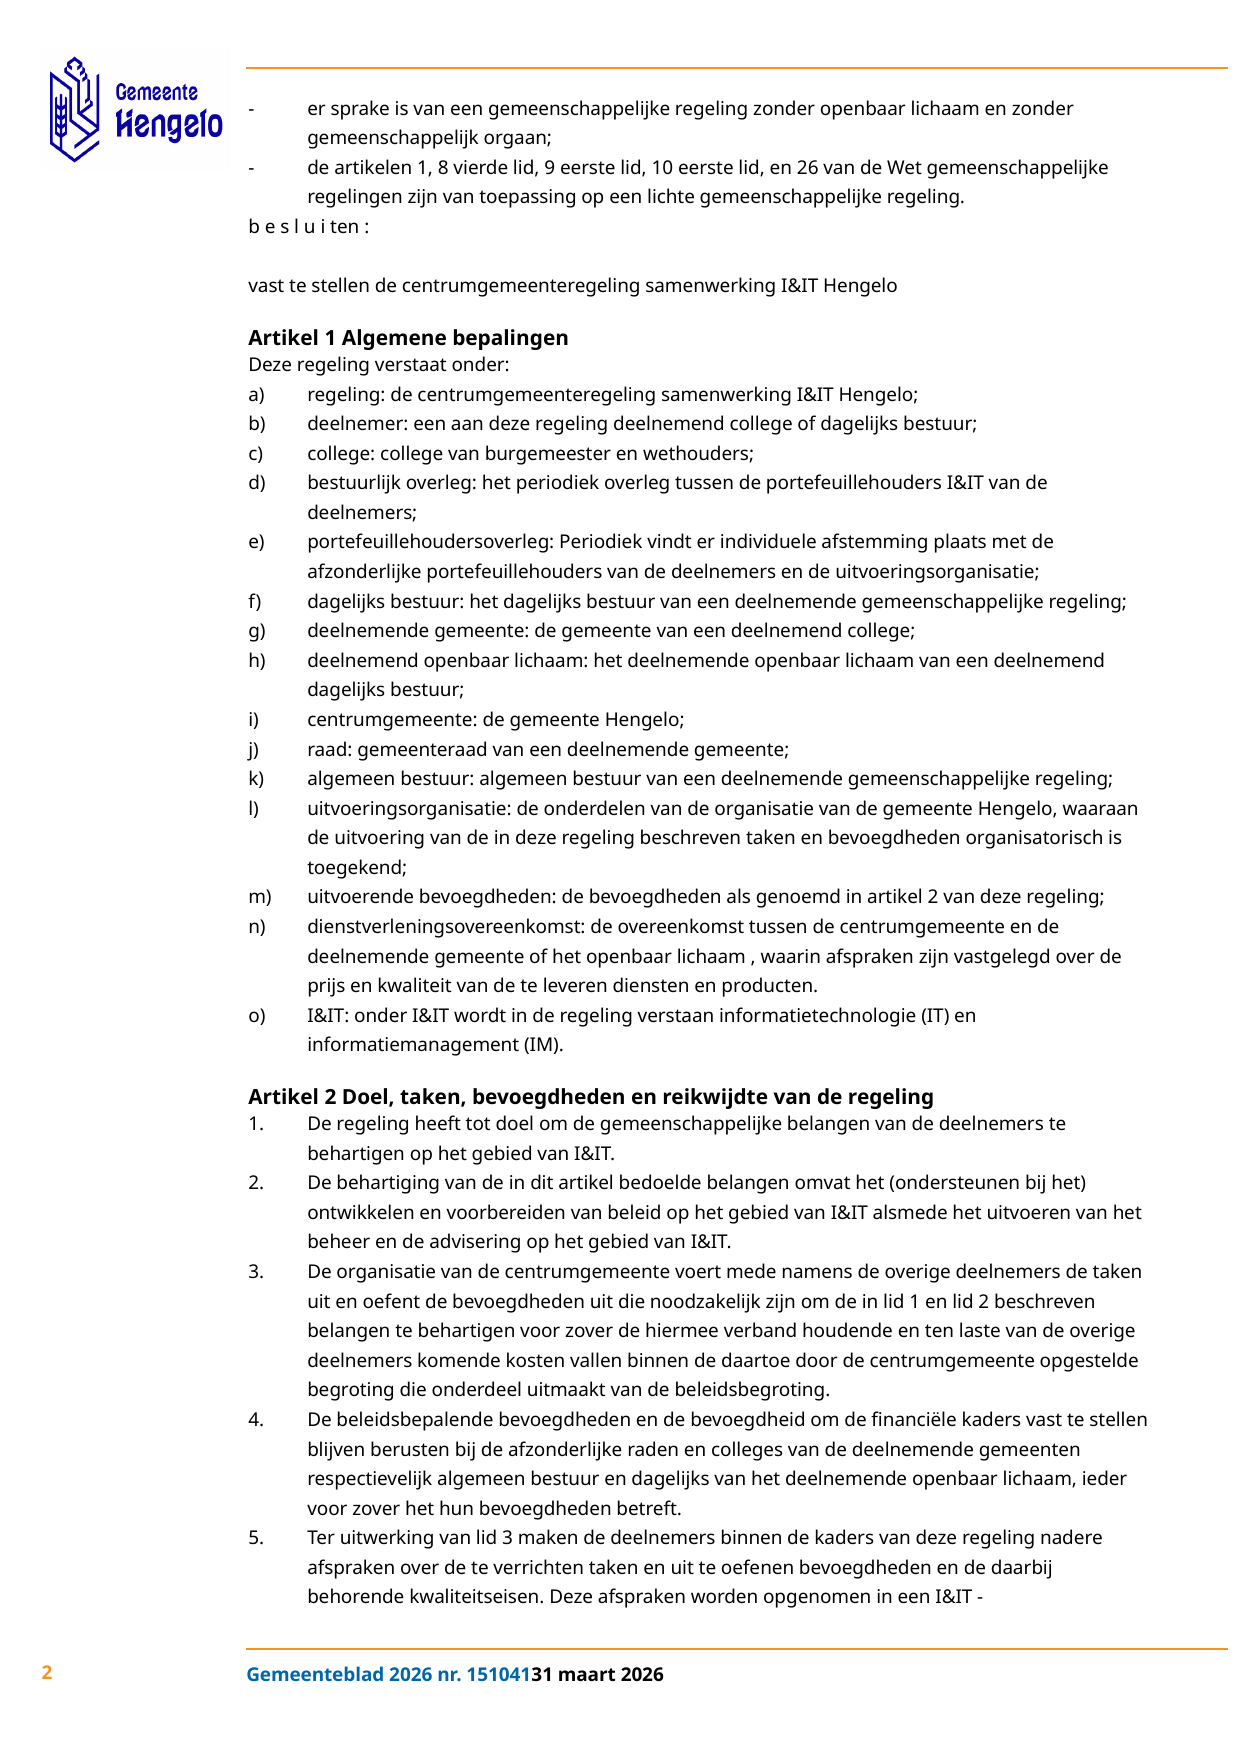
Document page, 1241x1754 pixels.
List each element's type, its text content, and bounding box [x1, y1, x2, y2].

list uitvoeringsorganisatie: de onderdelen van de organisatie van de gemeente Hengelo, waaraan de uitvoering van de in deze regeling beschreven taken en bevoegdheden organisatorisch is toegekend; [248, 795, 1152, 880]
list De behartiging van de in dit artikel bedoelde belangen omvat het (ondersteunen bij het) ontwikkelen en voorbereiden van beleid op het gebied van I&IT alsmede het uitvoeren van het beheer en de advisering op het gebied van I&IT. [248, 1169, 1152, 1254]
list Ter uitwerking van lid 3 maken de deelnemers binnen de kaders van deze regeling nadere afspraken over de te verrichten taken en uit te oefenen bevoegdheden en de daarbij behorende kwaliteitseisen. Deze afspraken worden opgenomen in een I&IT [248, 1524, 1152, 1609]
list dagelijks bestuur: het dagelijks bestuur van een deelnemende gemeenschappelijke regeling; [248, 588, 1152, 613]
list De beleidsbepalende bevoegdheden en de bevoegdheid om de financiële kaders vast te stellen blijven berusten bij de afzonderlijke raden en colleges van de deelnemende gemeenten respectievelijk algemeen bestuur en dagelijks van het deelnemende openbaar lichaam, ieder voor zover het hun bevoegdheden betreft. [248, 1406, 1152, 1521]
text b e s l u i ten : [248, 213, 1152, 239]
list algemeen bestuur: algemeen bestuur van een deelnemende gemeenschappelijke regeling; [248, 765, 1152, 791]
list deelnemende gemeente: de gemeente van een deelnemend college; [248, 617, 1152, 643]
list De regeling heeft tot doel om de gemeenschappelijke belangen van de deelnemers te behartigen op het gebied van I&IT. [248, 1110, 1152, 1166]
list raad: gemeenteraad van een deelnemende gemeente; [248, 736, 1152, 761]
list uitvoerende bevoegdheden: de bevoegdheden als genoemd in artikel 2 van deze regeling; [248, 884, 1152, 909]
list portefeuillehoudersoverleg: Periodiek vindt er individuele afstemming plaats met de afzonderlijke portefeuillehouders van de deelnemers en de uitvoeringsorganisatie; [248, 529, 1152, 584]
text Deze regeling verstaat onder: [248, 351, 1152, 377]
list college: college van burgemeester en wethouders; [248, 440, 1152, 466]
list I&IT: onder I&IT wordt in de regeling verstaan informatietechnologie (IT) en informatiemanagement (IM). [248, 1002, 1152, 1057]
list centrumgemeente: de gemeente Hengelo; [248, 706, 1152, 732]
text vast te stellen de centrumgemeenteregeling samenwerking I&IT Hengelo [248, 272, 1152, 298]
list deelnemer: een aan deze regeling deelnemend college of dagelijks bestuur; [248, 410, 1152, 436]
text Artikel 2 Doel, taken, bevoegdheden en reikwijdte van de regeling [248, 1082, 1152, 1110]
list dienstverleningsovereenkomst: de overeenkomst tussen de centrumgemeente en de deelnemende gemeente of het openbaar lichaam , waarin afspraken zijn vastgelegd over de prijs en kwaliteit van de te leveren diensten en producten. [248, 913, 1152, 998]
list deelnemend openbaar lichaam: het deelnemende openbaar lichaam van een deelnemend dagelijks bestuur; [248, 647, 1152, 702]
text Artikel 1 Algemene bepalingen [248, 323, 1152, 351]
list De organisatie van de centrumgemeente voert mede namens de overige deelnemers de taken uit en oefent de bevoegdheden uit die noodzakelijk zijn om de in lid 1 en lid 2 beschreven belangen te behartigen voor zover de hiermee verband houdende en ten laste van de overige deelnemers komende kosten vallen binnen de daartoe door de centrumgemeente opgestelde begroting die onderdeel uitmaakt van de beleidsbegroting. [248, 1258, 1152, 1402]
list er sprake is van een gemeenschappelijke regeling zonder openbaar lichaam en zonder gemeenschappelijk orgaan; [248, 95, 1152, 150]
list regeling: de centrumgemeenteregeling samenwerking I&IT Hengelo; [248, 381, 1152, 406]
picture [41, 47, 231, 172]
list de artikelen 1, 8 vierde lid, 9 eerste lid, 10 eerste lid, en 26 van de Wet gemeenschappelijke regelingen zijn van toepassing op een lichte gemeenschappelijke regeling. [248, 154, 1152, 209]
list bestuurlijk overleg: het periodiek overleg tussen de portefeuillehouders I&IT van de deelnemers; [248, 469, 1152, 525]
